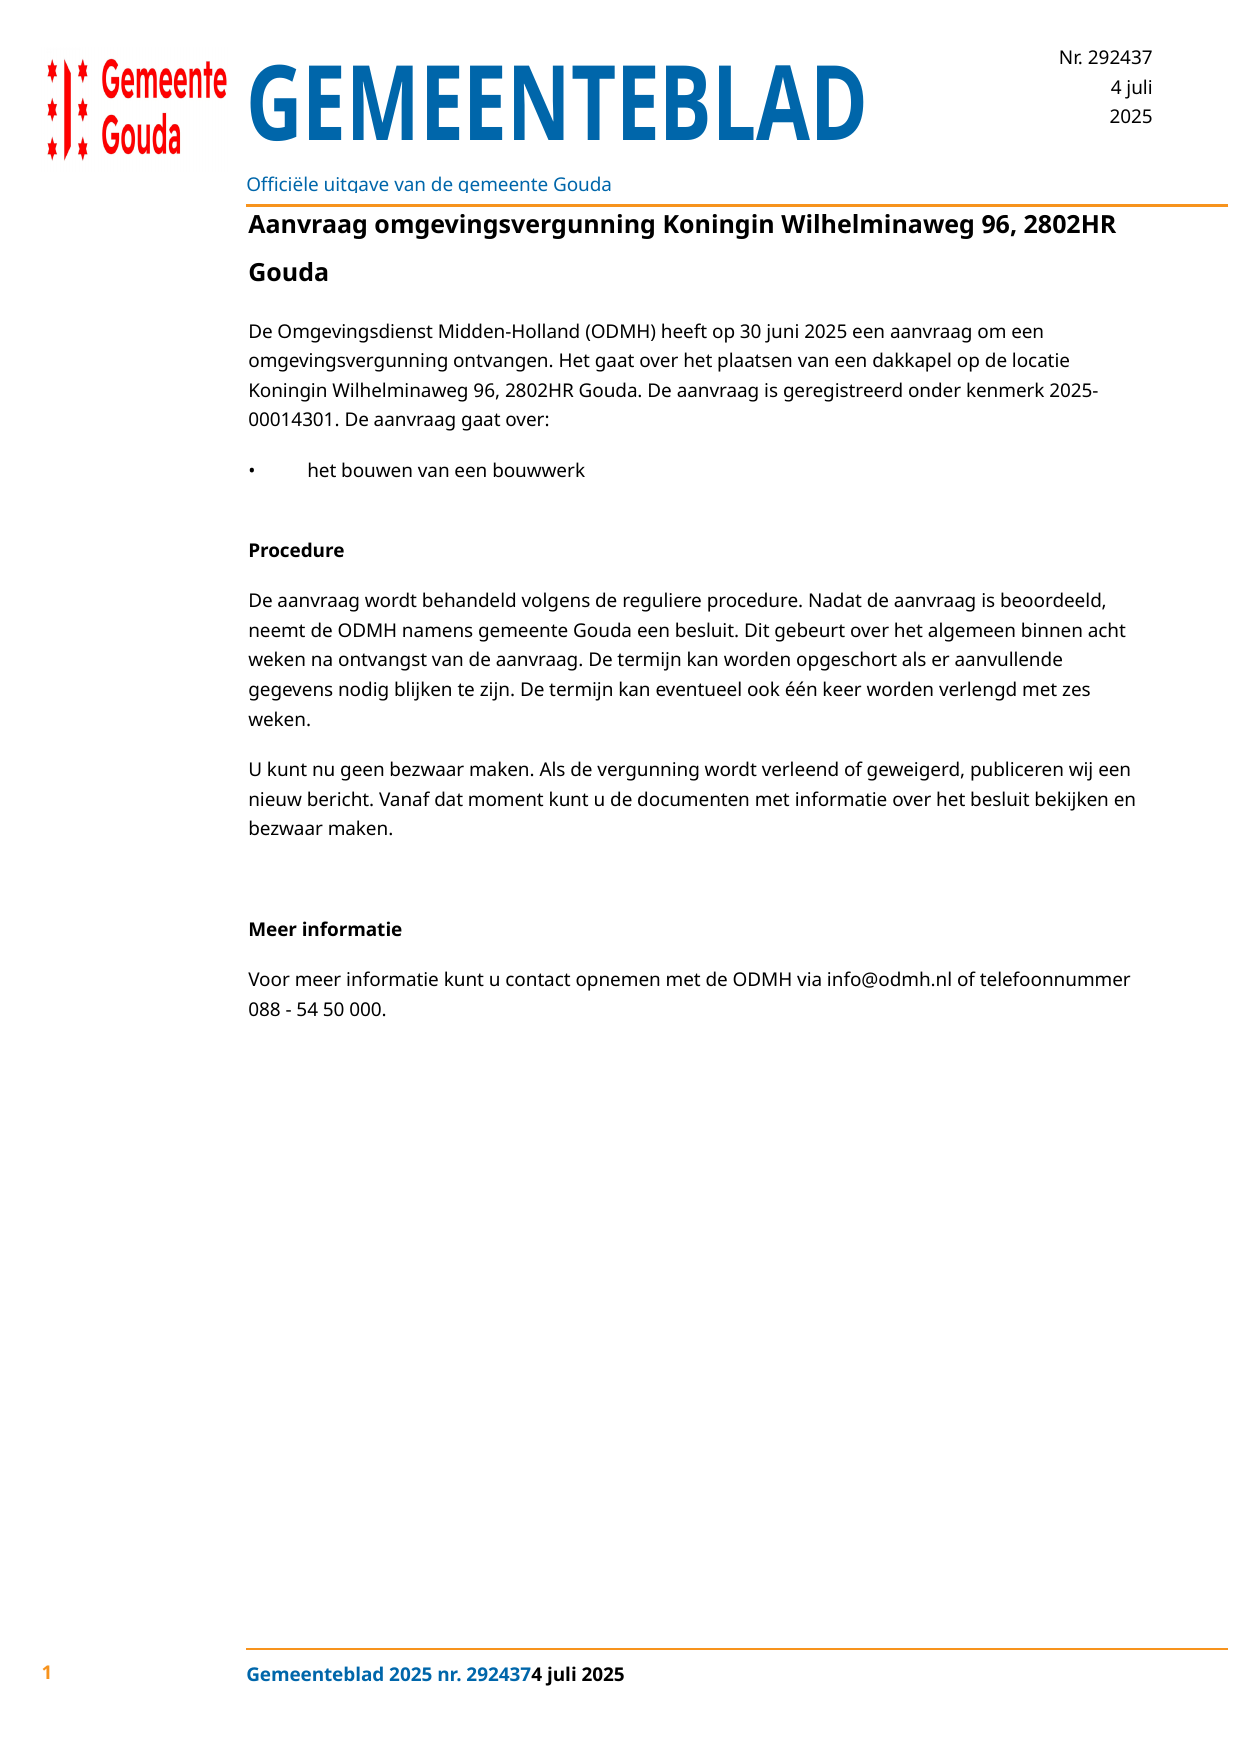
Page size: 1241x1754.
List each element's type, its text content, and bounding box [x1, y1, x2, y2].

text Voor meer informatie kunt u contact opnemen met de ODMH via info@odmh.nl of telefoonnummer 088 - 54 50 000. [248, 967, 1152, 1022]
text Procedure [248, 537, 1152, 563]
picture [41, 47, 231, 172]
text U kunt nu geen bezwaar maken. Als de vergunning wordt verleend of geweigerd, publiceren wij een nieuw bericht. Vanaf dat moment kunt u de documenten met informatie over het besluit bekijken en bezwaar maken. [248, 756, 1152, 841]
list het bouwen van een bouwwerk [248, 457, 1152, 483]
text Aanvraag omgevingsvergunning Koningin Wilhelminaweg 96, 2802HR Gouda [248, 207, 1152, 288]
text De Omgevingsdienst Midden-Holland (ODMH) heeft op 30 juni 2025 een aanvraag om een omgevingsvergunning ontvangen. Het gaat over het plaatsen van een dakkapel op de locatie Koningin Wilhelminaweg 96, 2802HR Gouda. De aanvraag is geregistreerd onder kenmerk 2025-00014301. De aanvraag gaat over: [248, 318, 1152, 432]
text Meer informatie [248, 916, 1152, 942]
text De aanvraag wordt behandeld volgens de reguliere procedure. Nadat de aanvraag is beoordeeld, neemt de ODMH namens gemeente Gouda een besluit. Dit gebeurt over het algemeen binnen acht weken na ontvangst van de aanvraag. De termijn kan worden opgeschort als er aanvullende gegevens nodig blijken te zijn. De termijn kan eventueel ook één keer worden verlengd met zes weken. [248, 587, 1152, 732]
